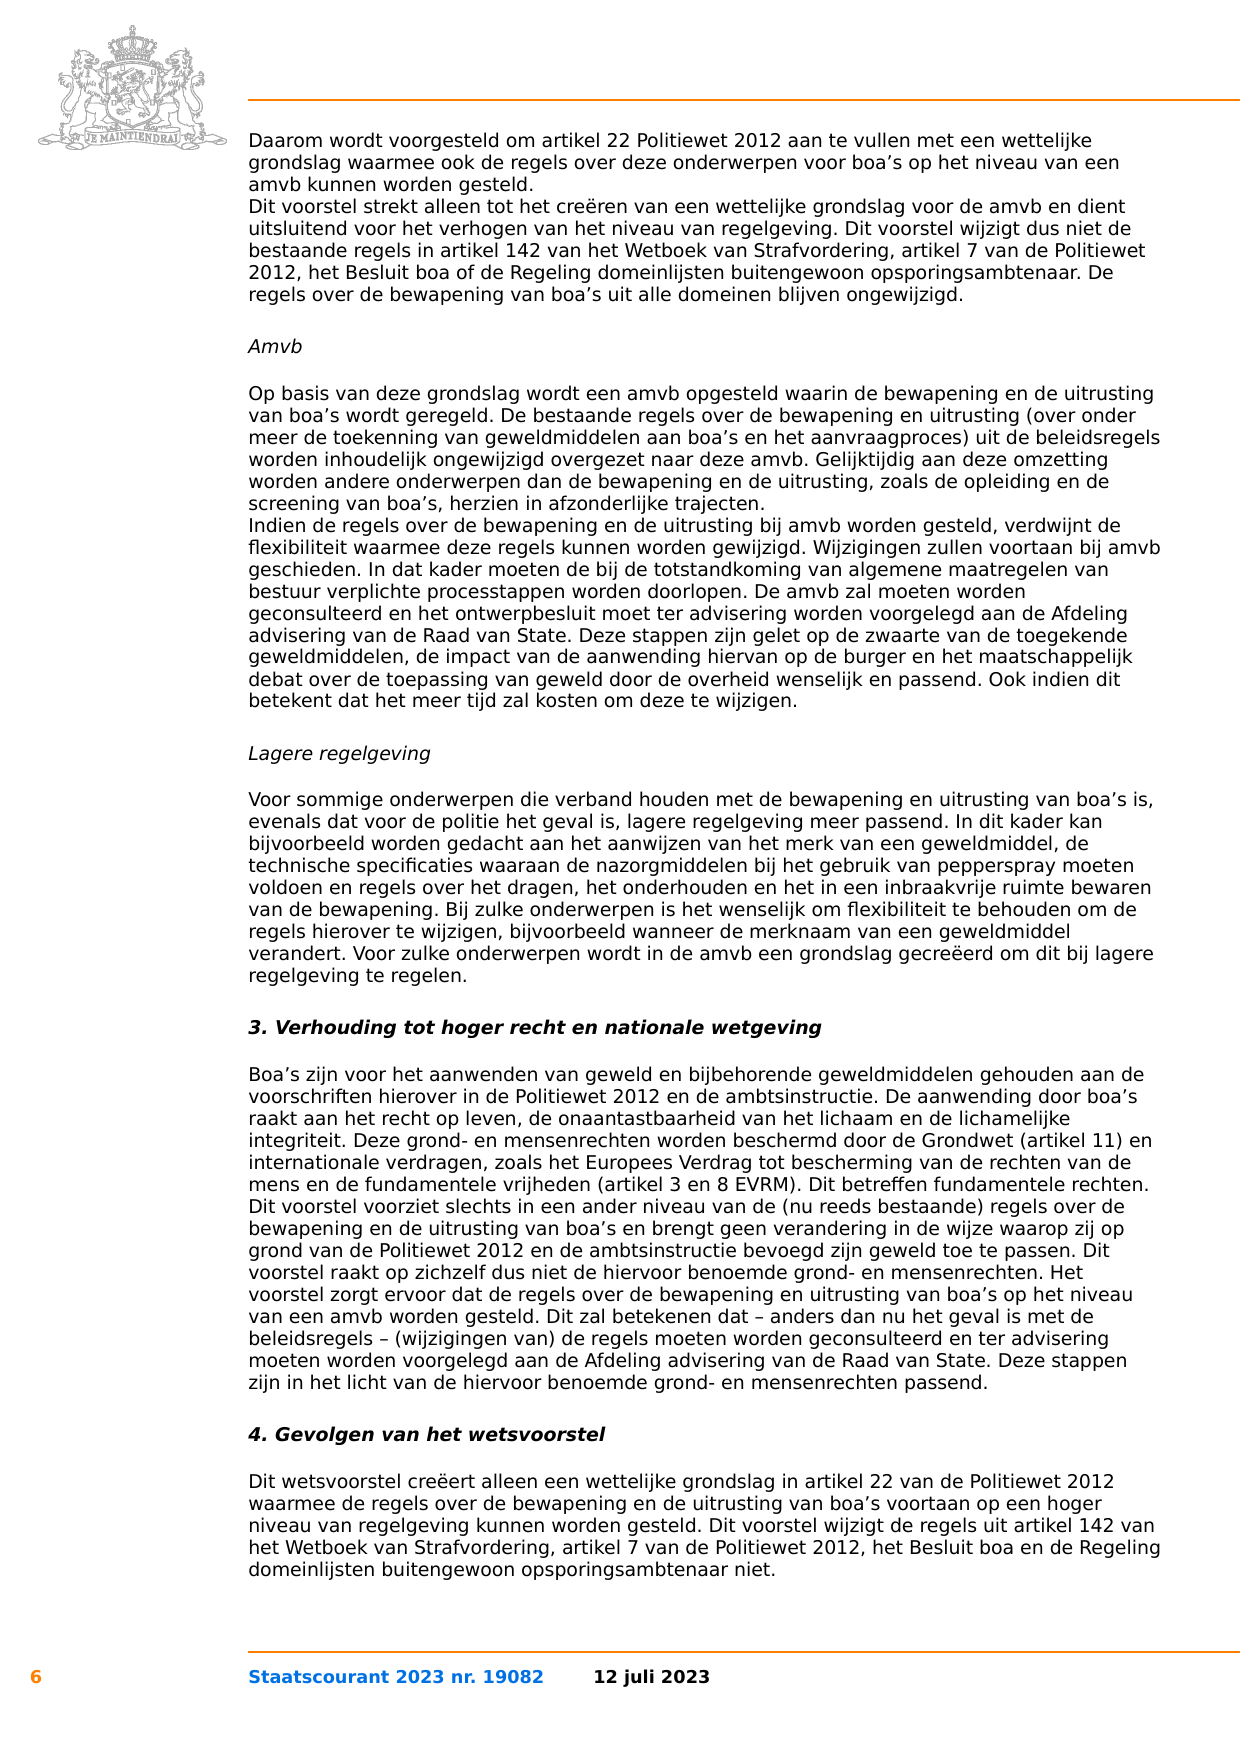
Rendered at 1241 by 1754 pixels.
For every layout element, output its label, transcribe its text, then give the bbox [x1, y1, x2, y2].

text Op basis van deze grondslag wordt een amvb opgesteld waarin de bewapening en de uitrusting van boa’s wordt geregeld. De bestaande regels over de bewapening en uitrusting (over onder meer de toekenning van geweldmiddelen aan boa’s en het aanvraagproces) uit de beleidsregels worden inhoudelijk ongewijzigd overgezet naar deze amvb. Gelijktijdig aan deze omzetting worden andere onderwerpen dan de bewapening en de uitrusting, zoals de opleiding en de screening van boa’s, herzien in afzonderlijke trajecten. [248, 383, 1163, 514]
subtitle Amvb [248, 336, 1163, 358]
subtitle 3. Verhouding tot hoger recht en nationale wetgeving [248, 1017, 1163, 1039]
text Dit voorstel strekt alleen tot het creëren van een wettelijke grondslag voor de amvb en dient uitsluitend voor het verhogen van het niveau van regelgeving. Dit voorstel wijzigt dus niet de bestaande regels in artikel 142 van het Wetboek van Strafvordering, artikel 7 van de Politiewet 2012, het Besluit boa of de Regeling domeinlijsten buitengewoon opsporingsambtenaar. De regels over de bewapening van boa’s uit alle domeinen blijven ongewijzigd. [248, 196, 1163, 306]
text Voor sommige onderwerpen die verband houden met de bewapening en uitrusting van boa’s is, evenals dat voor de politie het geval is, lagere regelgeving meer passend. In dit kader kan bijvoorbeeld worden gedacht aan het aanwijzen van het merk van een geweldmiddel, de technische specificaties waaraan de nazorgmiddelen bij het gebruik van pepperspray moeten voldoen en regels over het dragen, het onderhouden en het in een inbraakvrije ruimte bewaren van de bewapening. Bij zulke onderwerpen is het wenselijk om flexibiliteit te behouden om de regels hierover te wijzigen, bijvoorbeeld wanneer de merknaam van een geweldmiddel verandert. Voor zulke onderwerpen wordt in de amvb een grondslag gecreëerd om dit bij lagere regelgeving te regelen. [248, 789, 1163, 987]
text Dit voorstel voorziet slechts in een ander niveau van de (nu reeds bestaande) regels over de bewapening en de uitrusting van boa’s en brengt geen verandering in de wijze waarop zij op grond van de Politiewet 2012 en de ambtsinstructie bevoegd zijn geweld toe te passen. Dit voorstel raakt op zichzelf dus niet de hiervoor benoemde grond- en mensenrechten. Het voorstel zorgt ervoor dat de regels over de bewapening en uitrusting van boa’s op het niveau van een amvb worden gesteld. Dit zal betekenen dat – anders dan nu het geval is met de beleidsregels – (wijzigingen van) de regels moeten worden geconsulteerd en ter advisering moeten worden voorgelegd aan de Afdeling advisering van de Raad van State. Deze stappen zijn in het licht van de hiervoor benoemde grond- en mensenrechten passend. [248, 1196, 1163, 1394]
text Boa’s zijn voor het aanwenden van geweld en bijbehorende geweldmiddelen gehouden aan de voorschriften hierover in de Politiewet 2012 en de ambtsinstructie. De aanwending door boa’s raakt aan het recht op leven, de onaantastbaarheid van het lichaam en de lichamelijke integriteit. Deze grond- en mensenrechten worden beschermd door de Grondwet (artikel 11) en internationale verdragen, zoals het Europees Verdrag tot bescherming van de rechten van de mens en de fundamentele vrijheden (artikel 3 en 8 EVRM). Dit betreffen fundamentele rechten. [248, 1064, 1163, 1196]
subtitle Lagere regelgeving [248, 742, 1163, 764]
text Dit wetsvoorstel creëert alleen een wettelijke grondslag in artikel 22 van de Politiewet 2012 waarmee de regels over de bewapening en de uitrusting van boa’s voortaan op een hoger niveau van regelgeving kunnen worden gesteld. Dit voorstel wijzigt de regels uit artikel 142 van het Wetboek van Strafvordering, artikel 7 van de Politiewet 2012, het Besluit boa en de Regeling domeinlijsten buitengewoon opsporingsambtenaar niet. [248, 1471, 1163, 1581]
subtitle 4. Gevolgen van het wetsvoorstel [248, 1424, 1163, 1446]
text Daarom wordt voorgesteld om artikel 22 Politiewet 2012 aan te vullen met een wettelijke grondslag waarmee ook de regels over deze onderwerpen voor boa’s op het niveau van een amvb kunnen worden gesteld. [248, 130, 1163, 196]
picture [38, 25, 227, 150]
text Indien de regels over de bewapening en de uitrusting bij amvb worden gesteld, verdwijnt de flexibiliteit waarmee deze regels kunnen worden gewijzigd. Wijzigingen zullen voortaan bij amvb geschieden. In dat kader moeten de bij de totstandkoming van algemene maatregelen van bestuur verplichte processtappen worden doorlopen. De amvb zal moeten worden geconsulteerd en het ontwerpbesluit moet ter advisering worden voorgelegd aan de Afdeling advisering van de Raad van State. Deze stappen zijn gelet op de zwaarte van de toegekende geweldmiddelen, de impact van de aanwending hiervan op de burger en het maatschappelijk debat over de toepassing van geweld door de overheid wenselijk en passend. Ook indien dit betekent dat het meer tijd zal kosten om deze te wijzigen. [248, 514, 1163, 712]
